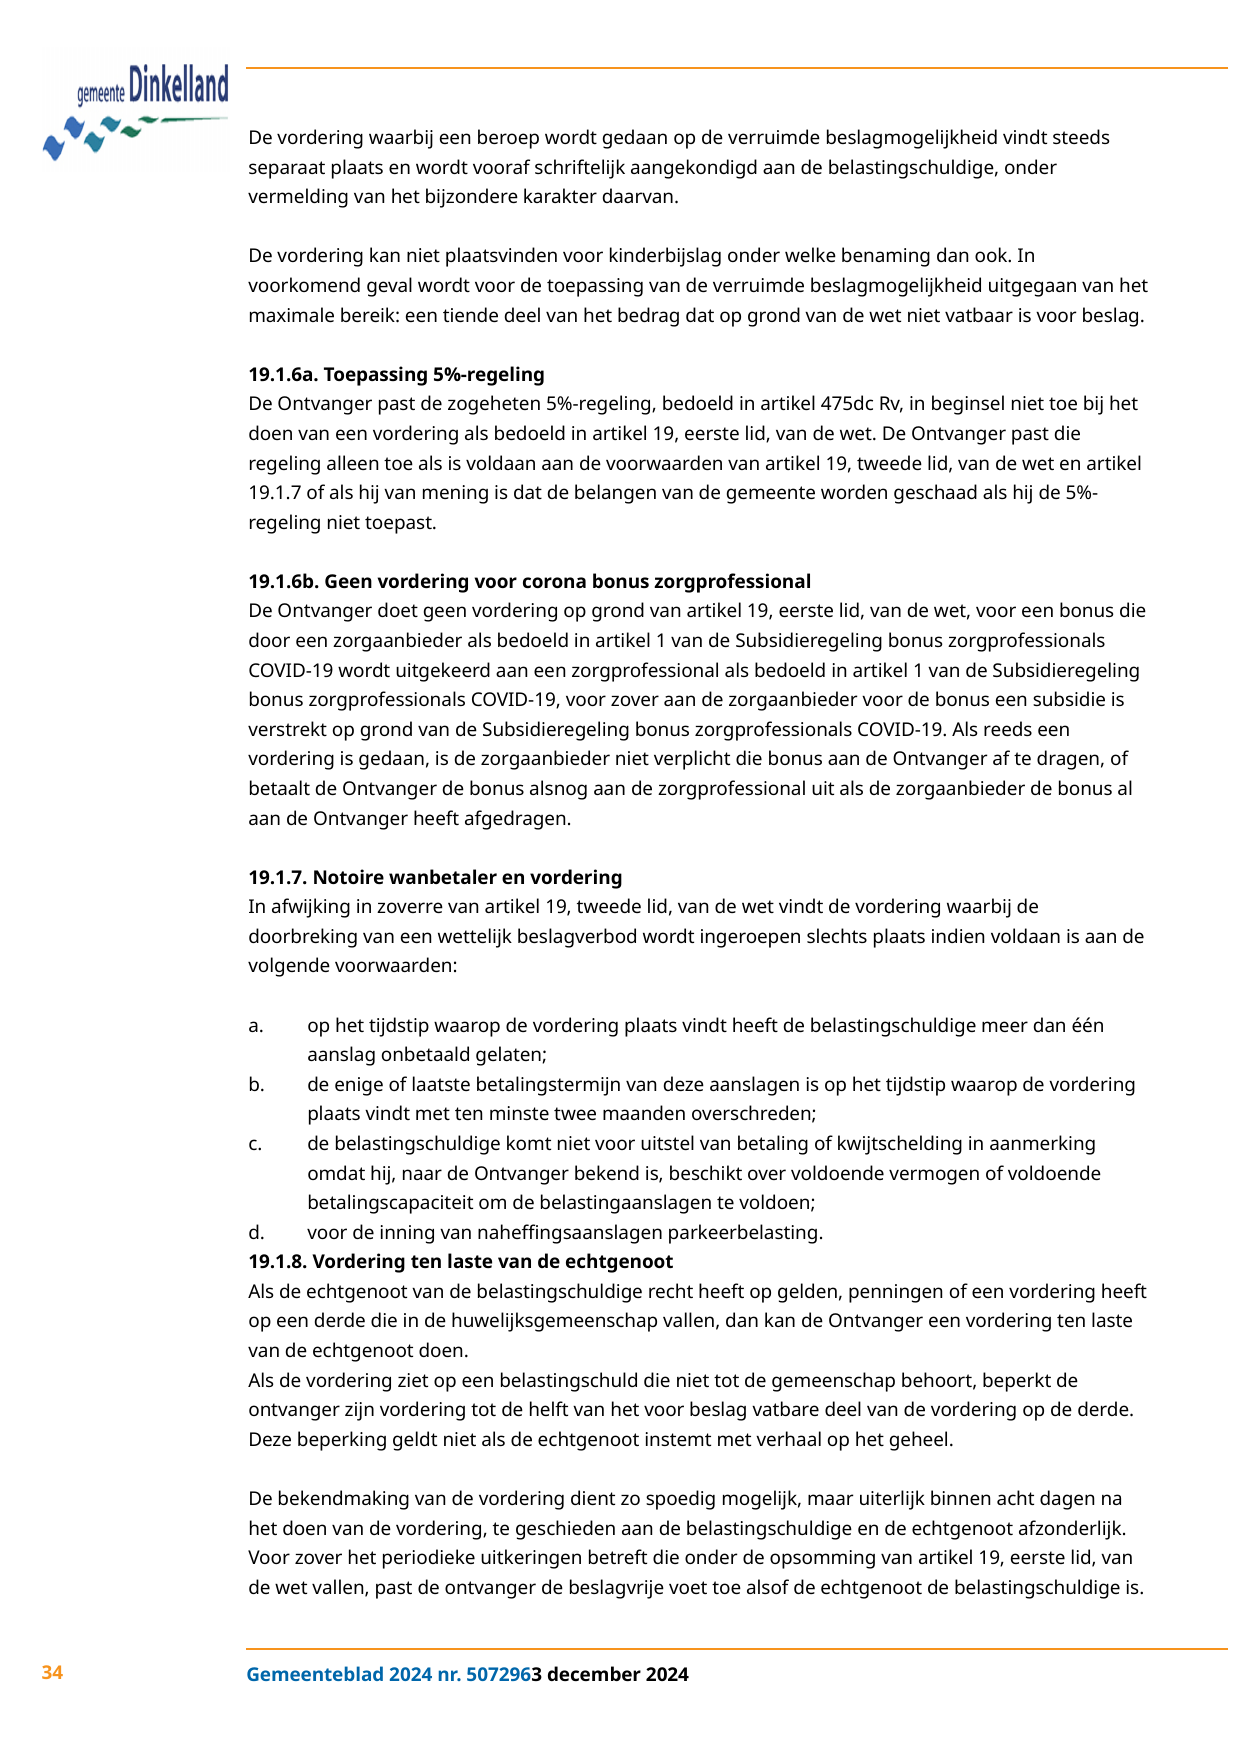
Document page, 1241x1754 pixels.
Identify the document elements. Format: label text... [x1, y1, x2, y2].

text 19.1.6a. Toepassing 5%-regeling [248, 361, 1152, 387]
list voor de inning van naheffingsaanslagen parkeerbelasting. [248, 1219, 1152, 1245]
text In afwijking in zoverre van artikel 19, tweede lid, van de wet vindt de vordering waarbij de doorbreking van een wettelijk beslagverbod wordt ingeroepen slechts plaats indien voldaan is aan de volgende voorwaarden: [248, 893, 1152, 978]
text 19.1.8. Vordering ten laste van de echtgenoot [248, 1248, 1152, 1274]
text De vordering kan niet plaatsvinden voor kinderbijslag onder welke benaming dan ook. In voorkomend geval wordt voor de toepassing van de verruimde beslagmogelijkheid uitgegaan van het maximale bereik: een tiende deel van het bedrag dat op grond van de wet niet vatbaar is voor beslag. [248, 243, 1152, 328]
text De Ontvanger past de zogeheten 5%-regeling, bedoeld in artikel 475dc Rv, in beginsel niet toe bij het doen van een vordering als bedoeld in artikel 19, eerste lid, van de wet. De Ontvanger past die regeling alleen toe als is voldaan aan de voorwaarden van artikel 19, tweede lid, van de wet en artikel 19.1.7 of als hij van mening is dat de belangen van de gemeente worden geschaad als hij de 5%-regeling niet toepast. [248, 391, 1152, 535]
text Als de vordering ziet op een belastingschuld die niet tot de gemeenschap behoort, beperkt de ontvanger zijn vordering tot de helft van het voor beslag vatbare deel van de vordering op de derde. Deze beperking geldt niet als de echtgenoot instemt met verhaal op het geheel. [248, 1367, 1152, 1452]
text 19.1.7. Notoire wanbetaler en vordering [248, 864, 1152, 890]
list de belastingschuldige komt niet voor uitstel van betaling of kwijtschelding in aanmerking omdat hij, naar de Ontvanger bekend is, beschikt over voldoende vermogen of voldoende betalingscapaciteit om de belastingaanslagen te voldoen; [248, 1130, 1152, 1215]
text De bekendmaking van de vordering dient zo spoedig mogelijk, maar uiterlijk binnen acht dagen na het doen van de vordering, te geschieden aan de belastingschuldige en de echtgenoot afzonderlijk. Voor zover het periodieke uitkeringen betreft die onder de opsomming van artikel 19, eerste lid, van de wet vallen, past de ontvanger de beslagvrije voet toe alsof de echtgenoot de belastingschuldige is. [248, 1485, 1152, 1600]
text 19.1.6b. Geen vordering voor corona bonus zorgprofessional [248, 568, 1152, 594]
text De vordering waarbij een beroep wordt gedaan op de verruimde beslagmogelijkheid vindt steeds separaat plaats en wordt vooraf schriftelijk aangekondigd aan de belastingschuldige, onder vermelding van het bijzondere karakter daarvan. [248, 124, 1152, 209]
list op het tijdstip waarop de vordering plaats vindt heeft de belastingschuldige meer dan één aanslag onbetaald gelaten; [248, 1012, 1152, 1067]
list de enige of laatste betalingstermijn van deze aanslagen is op het tijdstip waarop de vordering plaats vindt met ten minste twee maanden overschreden; [248, 1071, 1152, 1126]
text De Ontvanger doet geen vordering op grond van artikel 19, eerste lid, van de wet, voor een bonus die door een zorgaanbieder als bedoeld in artikel 1 van de Subsidieregeling bonus zorgprofessionals COVID-19 wordt uitgekeerd aan een zorgprofessional als bedoeld in artikel 1 van de Subsidieregeling bonus zorgprofessionals COVID-19, voor zover aan de zorgaanbieder voor de bonus een subsidie is verstrekt op grond van de Subsidieregeling bonus zorgprofessionals COVID-19. Als reeds een vordering is gedaan, is de zorgaanbieder niet verplicht die bonus aan de Ontvanger af te dragen, of betaalt de Ontvanger de bonus alsnog aan de zorgprofessional uit als de zorgaanbieder de bonus al aan de Ontvanger heeft afgedragen. [248, 598, 1152, 831]
picture [41, 47, 231, 172]
text Als de echtgenoot van de belastingschuldige recht heeft op gelden, penningen of een vordering heeft op een derde die in de huwelijksgemeenschap vallen, dan kan de Ontvanger een vordering ten laste van de echtgenoot doen. [248, 1278, 1152, 1363]
